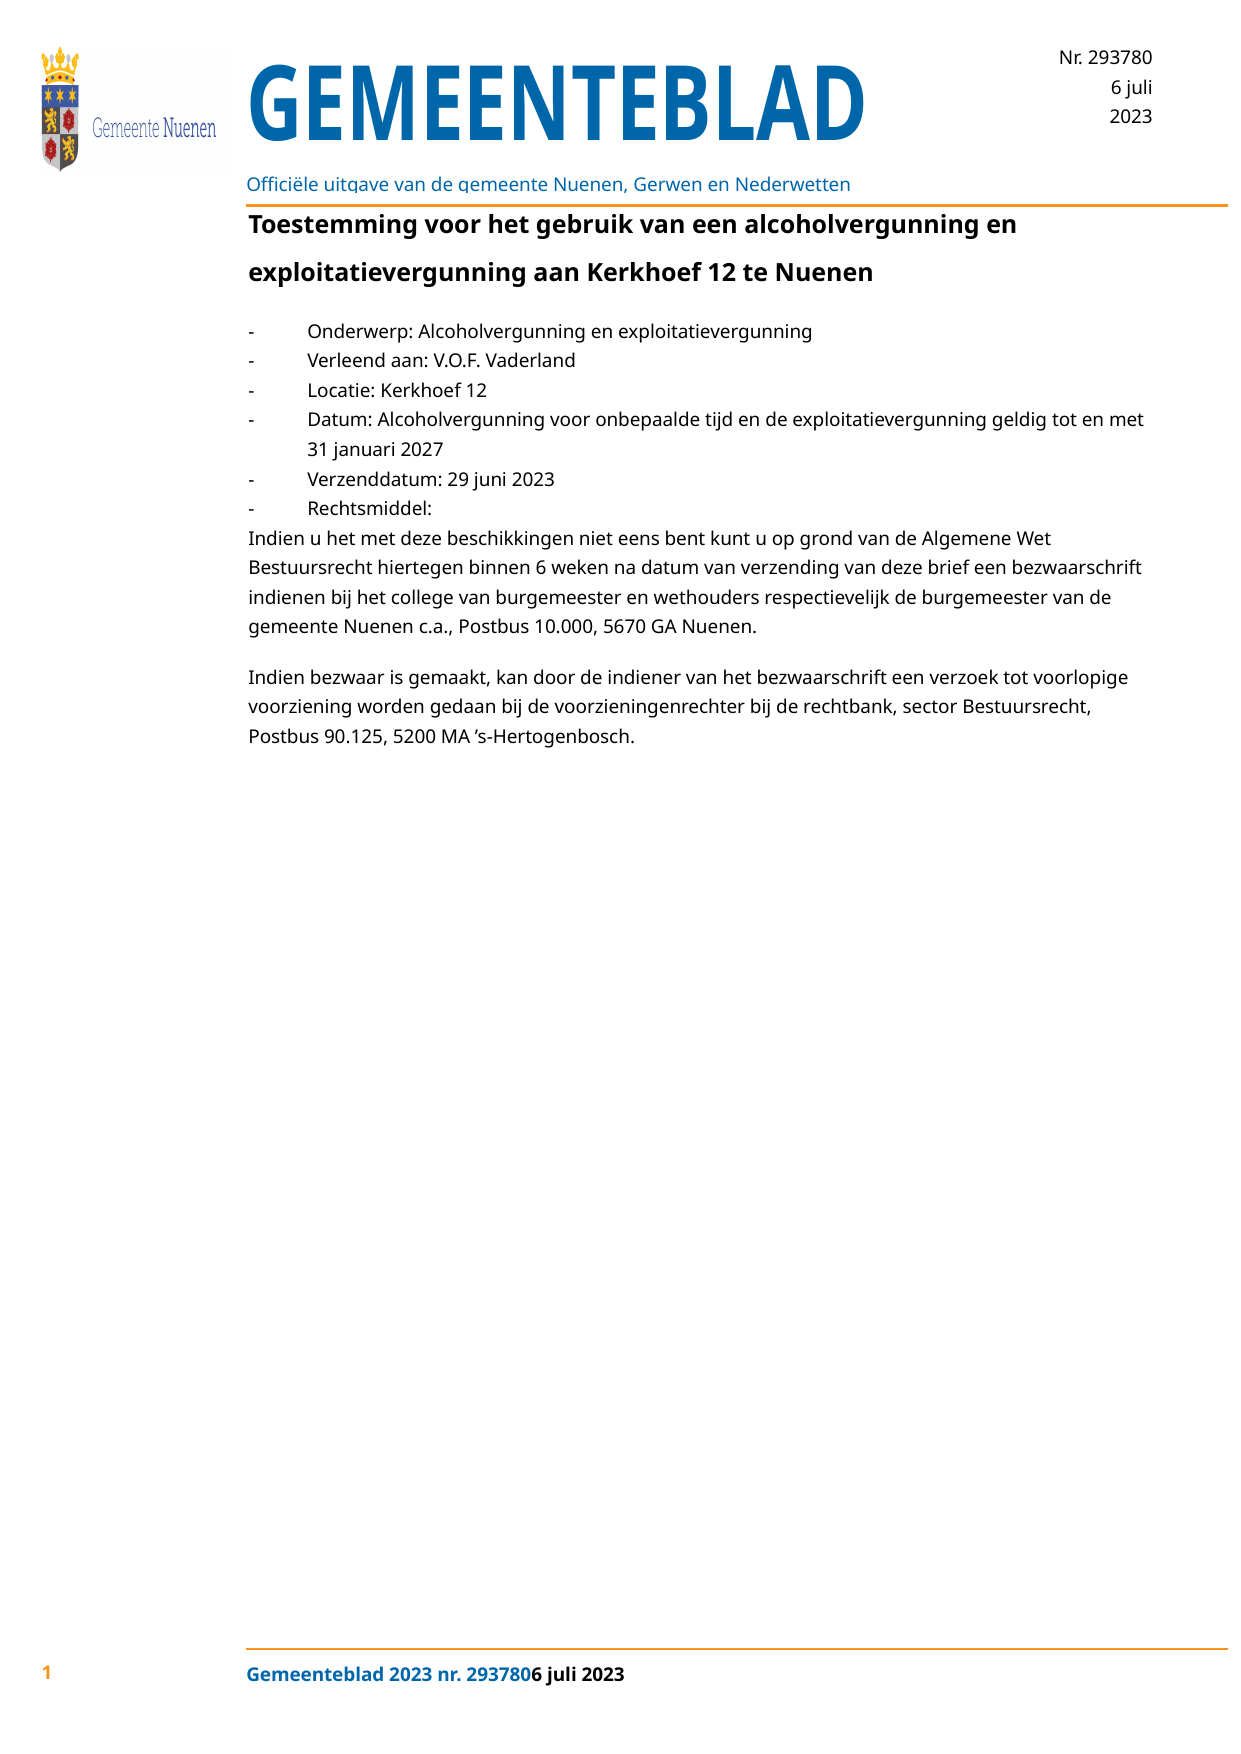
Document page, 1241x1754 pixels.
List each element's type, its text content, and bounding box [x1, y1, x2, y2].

text Toestemming voor het gebruik van een alcoholvergunning en exploitatievergunning aan Kerkhoef 12 te Nuenen [248, 207, 1152, 288]
list Rechtsmiddel: [248, 495, 1152, 521]
list Verleend aan: V.O.F. Vaderland [248, 347, 1152, 373]
picture [41, 47, 231, 172]
list Locatie: Kerkhoef 12 [248, 377, 1152, 403]
list Datum: Alcoholvergunning voor onbepaalde tijd en de exploitatievergunning geldig tot en met 31 januari 2027 [248, 407, 1152, 462]
text Indien u het met deze beschikkingen niet eens bent kunt u op grond van de Algemene Wet Bestuursrecht hiertegen binnen 6 weken na datum van verzending van deze brief een bezwaarschrift indienen bij het college van burgemeester en wethouders respectievelijk de burgemeester van de gemeente Nuenen c.a., Postbus 10.000, 5670 GA Nuenen. [248, 525, 1152, 639]
list Onderwerp: Alcoholvergunning en exploitatievergunning [248, 318, 1152, 344]
text Indien bezwaar is gemaakt, kan door de indiener van het bezwaarschrift een verzoek tot voorlopige voorziening worden gedaan bij de voorzieningenrechter bij de rechtbank, sector Bestuursrecht, Postbus 90.125, 5200 MA ’s-Hertogenbosch. [248, 664, 1152, 749]
list Verzenddatum: 29 juni 2023 [248, 466, 1152, 492]
